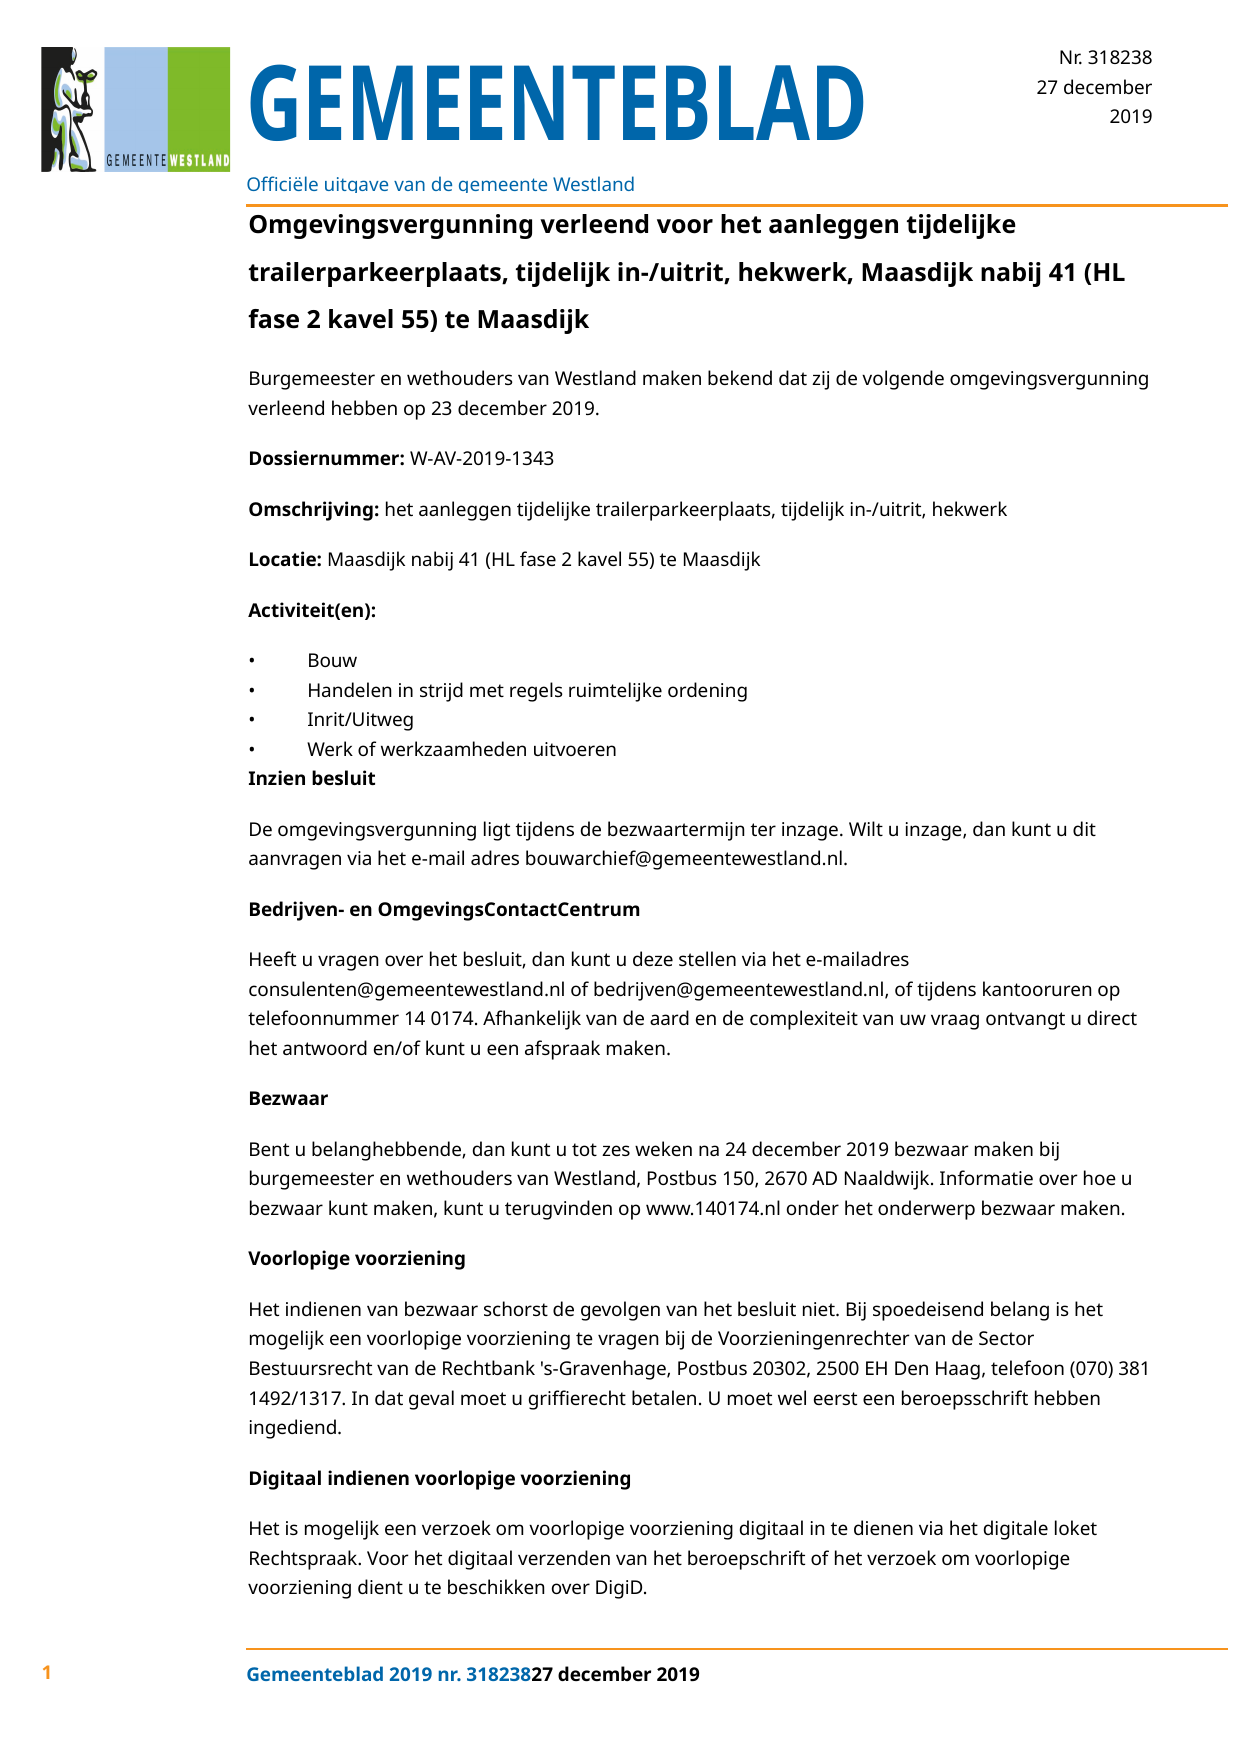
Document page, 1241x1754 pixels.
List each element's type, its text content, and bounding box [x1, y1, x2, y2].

list Handelen in strijd met regels ruimtelijke ordening [248, 677, 1152, 702]
text Digitaal indienen voorlopige voorziening [248, 1465, 1152, 1490]
text Omgevingsvergunning verleend voor het aanleggen tijdelijke trailerparkeerplaats, tijdelijk in-/uitrit, hekwerk, Maasdijk nabij 41 (HL fase 2 kavel 55) te Maasdijk [248, 207, 1152, 336]
text Omschrijving: het aanleggen tijdelijke trailerparkeerplaats, tijdelijk in-/uitrit, hekwerk [248, 496, 1152, 522]
text Locatie: Maasdijk nabij 41 (HL fase 2 kavel 55) te Maasdijk [248, 546, 1152, 572]
picture [41, 47, 231, 172]
text Burgemeester en wethouders van Westland maken bekend dat zij de volgende omgevingsvergunning verleend hebben op 23 december 2019. [248, 366, 1152, 421]
text Inzien besluit [248, 766, 1152, 791]
text Bedrijven- en OmgevingsContactCentrum [248, 896, 1152, 922]
text Voorlopige voorziening [248, 1246, 1152, 1271]
text Het is mogelijk een verzoek om voorlopige voorziening digitaal in te dienen via het digitale loket Rechtspraak. Voor het digitaal verzenden van het beroepschrift of het verzoek om voorlopige voorziening dient u te beschikken over DigiD. [248, 1515, 1152, 1600]
text Het indienen van bezwaar schorst de gevolgen van het besluit niet. Bij spoedeisend belang is het mogelijk een voorlopige voorziening te vragen bij de Voorzieningenrechter van de Sector Bestuursrecht van de Rechtbank 's-Gravenhage, Postbus 20302, 2500 EH Den Haag, telefoon (070) 381 1492/1317. In dat geval moet u griffierecht betalen. U moet wel eerst een beroepsschrift hebben ingediend. [248, 1296, 1152, 1440]
text Bent u belanghebbende, dan kunt u tot zes weken na 24 december 2019 bezwaar maken bij burgemeester en wethouders van Westland, Postbus 150, 2670 AD Naaldwijk. Informatie over hoe u bezwaar kunt maken, kunt u terugvinden op www.140174.nl onder het onderwerp bezwaar maken. [248, 1136, 1152, 1221]
text De omgevingsvergunning ligt tijdens de bezwaartermijn ter inzage. Wilt u inzage, dan kunt u dit aanvragen via het e-mail adres bouwarchief@gemeentewestland.nl. [248, 816, 1152, 871]
list Bouw [248, 647, 1152, 673]
list Werk of werkzaamheden uitvoeren [248, 736, 1152, 762]
list Inrit/Uitweg [248, 706, 1152, 732]
text Dossiernummer: W-AV-2019-1343 [248, 446, 1152, 471]
text Heeft u vragen over het besluit, dan kunt u deze stellen via het e-mailadres consulenten@gemeentewestland.nl of bedrijven@gemeentewestland.nl, of tijdens kantooruren op telefoonnummer 14 0174. Afhankelijk van de aard en de complexiteit van uw vraag ontvangt u direct het antwoord en/of kunt u een afspraak maken. [248, 946, 1152, 1061]
text Activiteit(en): [248, 597, 1152, 622]
text Bezwaar [248, 1086, 1152, 1111]
